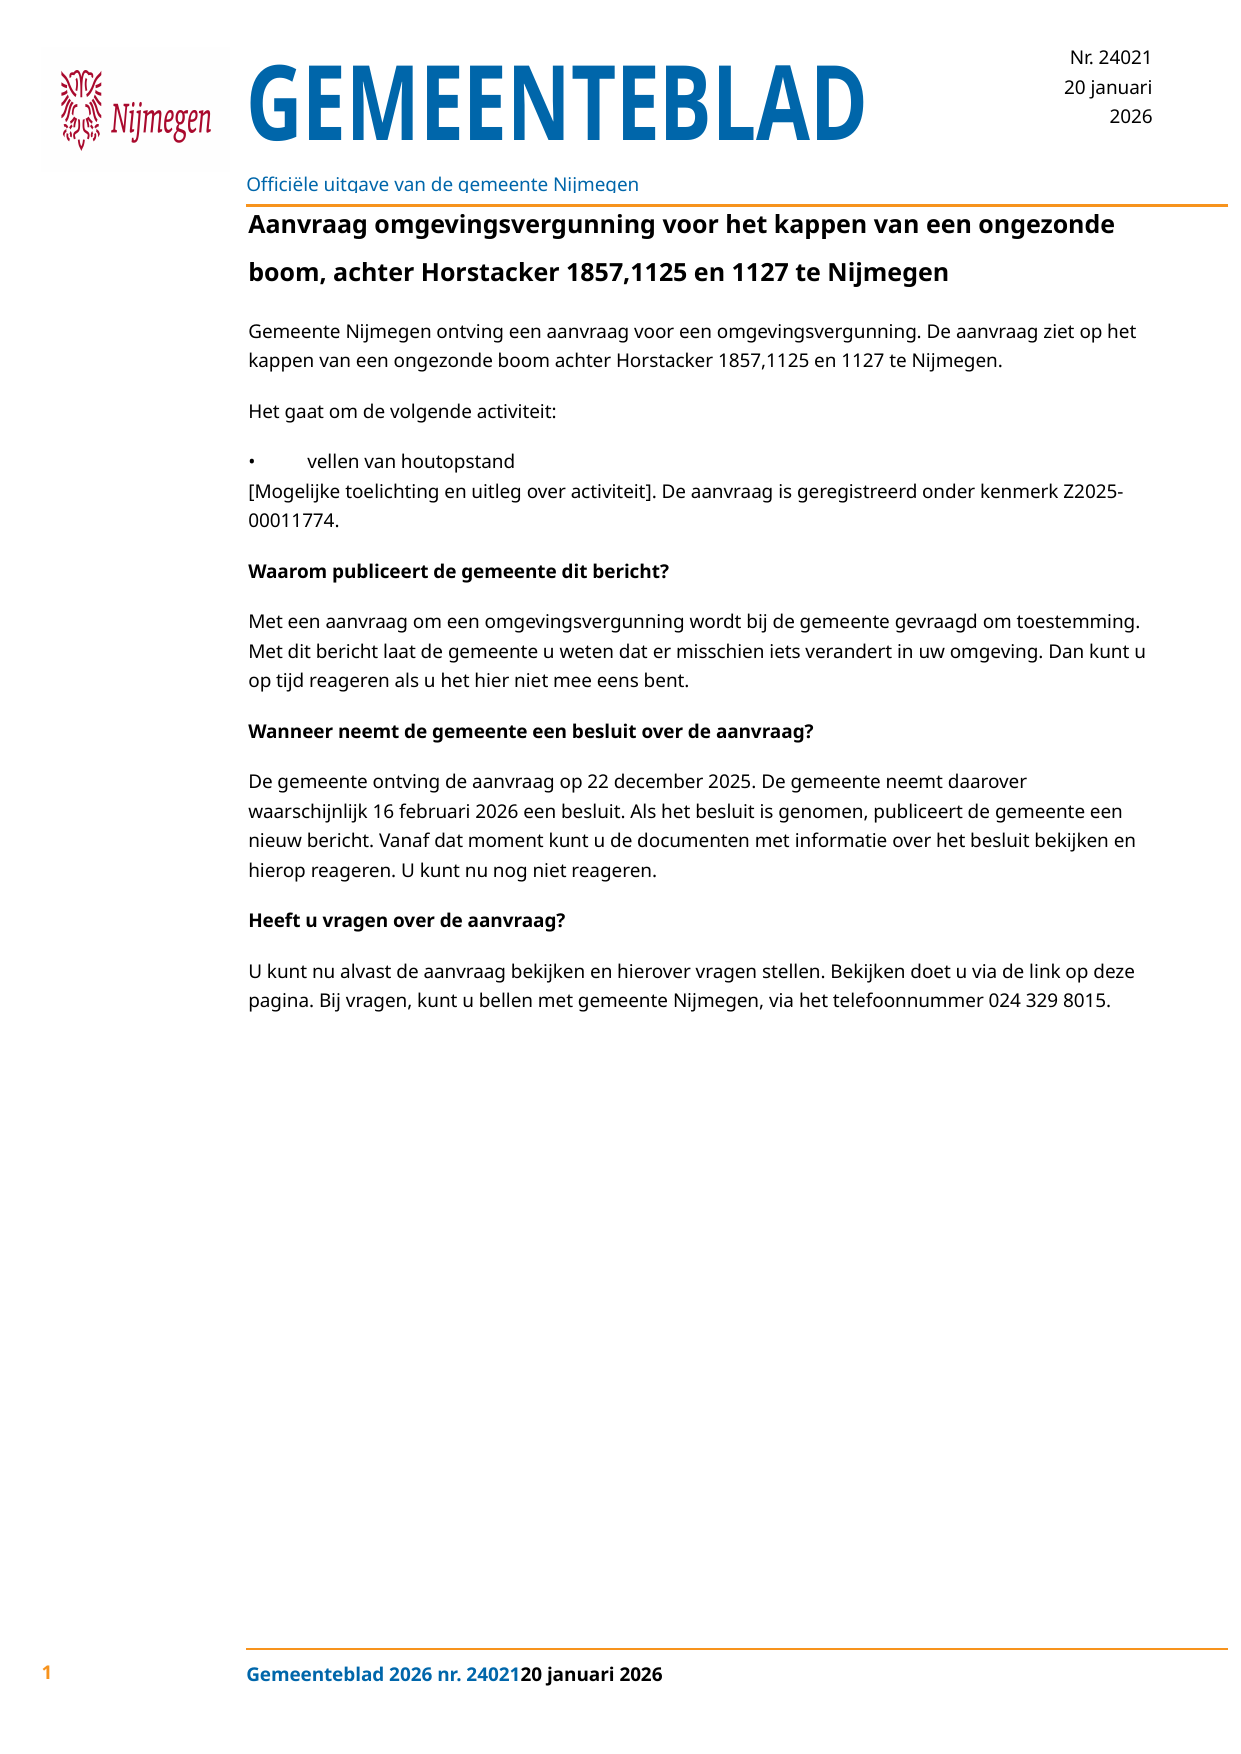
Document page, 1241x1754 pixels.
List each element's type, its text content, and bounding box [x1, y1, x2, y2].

text Aanvraag omgevingsvergunning voor het kappen van een ongezonde boom, achter Horstacker 1857,1125 en 1127 te Nijmegen [248, 207, 1152, 288]
text Het gaat om de volgende activiteit: [248, 398, 1152, 424]
text Met een aanvraag om een omgevingsvergunning wordt bij de gemeente gevraagd om toestemming. Met dit bericht laat de gemeente u weten dat er misschien iets verandert in uw omgeving. Dan kunt u op tijd reageren als u het hier niet mee eens bent. [248, 608, 1152, 693]
text De gemeente ontving de aanvraag op 22 december 2025. De gemeente neemt daarover waarschijnlijk 16 februari 2026 een besluit. Als het besluit is genomen, publiceert de gemeente een nieuw bericht. Vanaf dat moment kunt u de documenten met informatie over het besluit bekijken en hierop reageren. U kunt nu nog niet reageren. [248, 768, 1152, 883]
text Heeft u vragen over de aanvraag? [248, 907, 1152, 933]
picture [41, 47, 231, 172]
text [Mogelijke toelichting en uitleg over activiteit]. De aanvraag is geregistreerd onder kenmerk Z2025-00011774. [248, 478, 1152, 533]
text Gemeente Nijmegen ontving een aanvraag voor een omgevingsvergunning. De aanvraag ziet op het kappen van een ongezonde boom achter Horstacker 1857,1125 en 1127 te Nijmegen. [248, 318, 1152, 373]
list vellen van houtopstand [248, 448, 1152, 474]
text U kunt nu alvast de aanvraag bekijken en hierover vragen stellen. Bekijken doet u via de link op deze pagina. Bij vragen, kunt u bellen met gemeente Nijmegen, via het telefoonnummer 024 329 8015. [248, 958, 1152, 1013]
text Waarom publiceert de gemeente dit bericht? [248, 558, 1152, 584]
text Wanneer neemt de gemeente een besluit over de aanvraag? [248, 718, 1152, 744]
